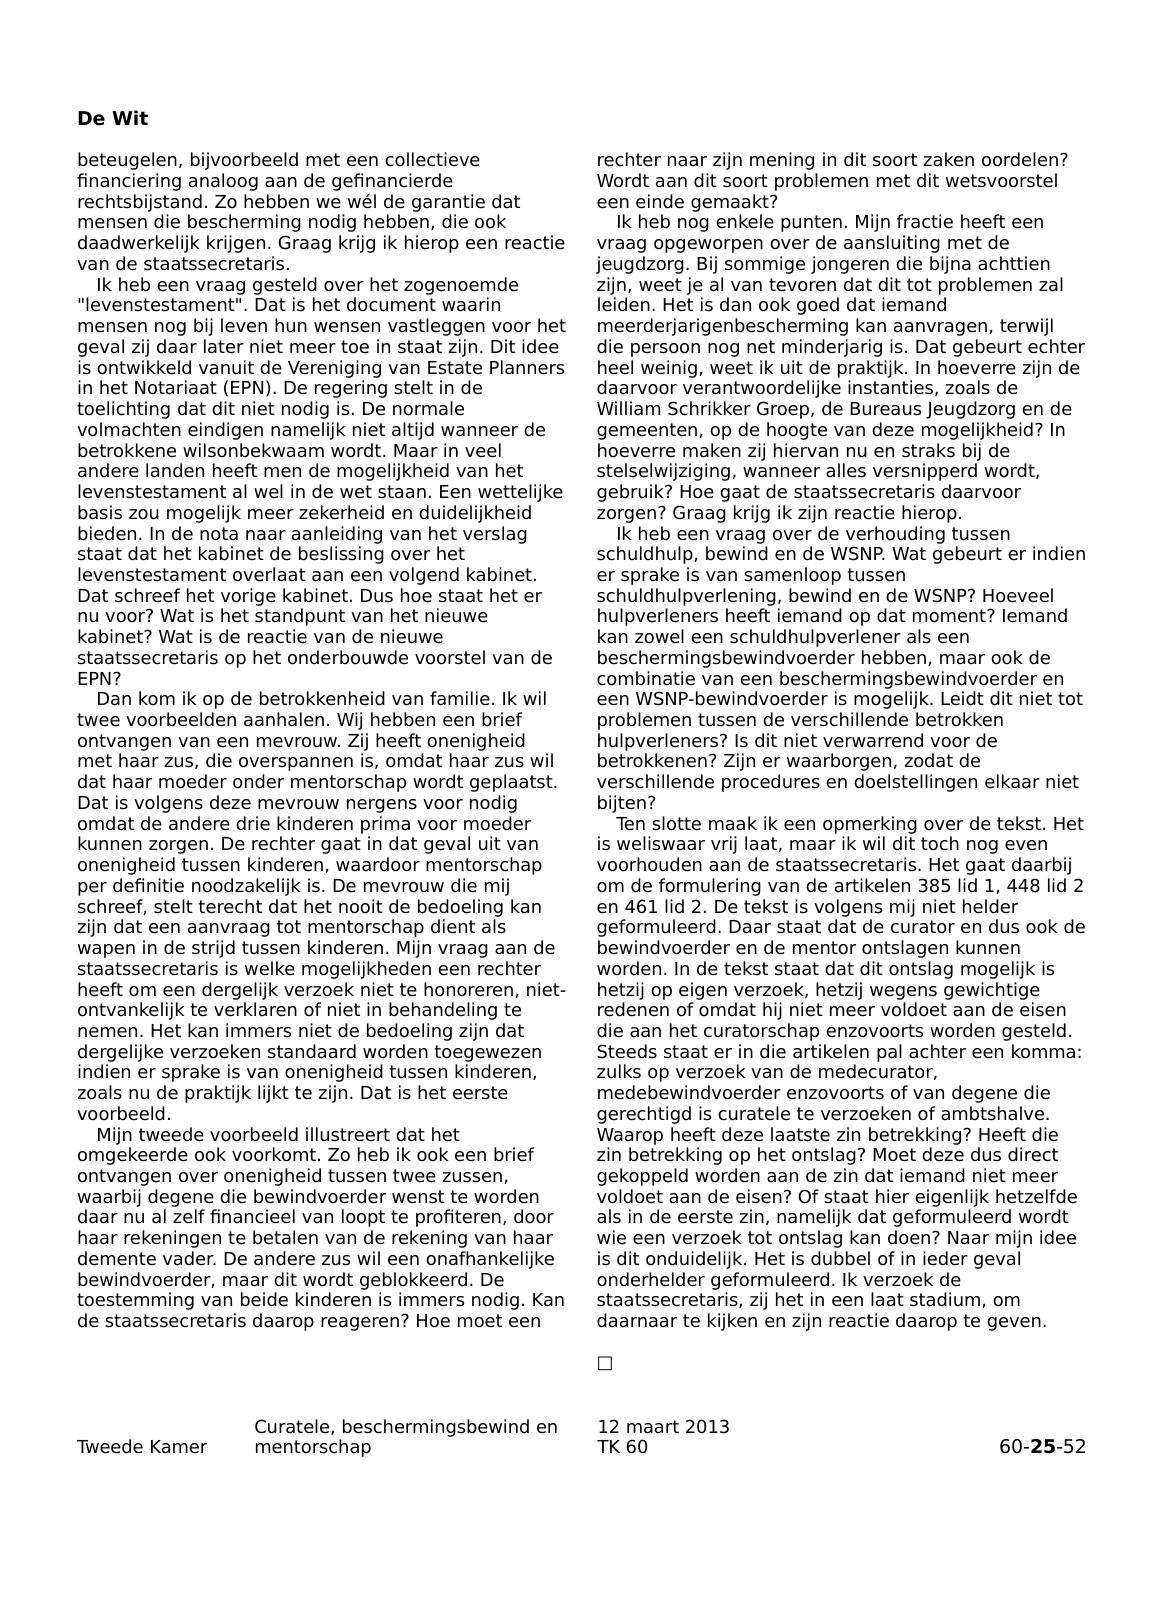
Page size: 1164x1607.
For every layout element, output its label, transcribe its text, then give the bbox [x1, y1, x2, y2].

text rechter naar zijn mening in dit soort zaken oordelen? Wordt aan dit soort problemen met dit wetsvoorstel een einde gemaakt? [596, 150, 1087, 212]
text Ik heb een vraag over de verhouding tussen schuldhulp, bewind en de WSNP. Wat gebeurt er indien er sprake is van samenloop tussen schuldhulpverlening, bewind en de WSNP? Hoeveel hulpverleners heeft iemand op dat moment? Iemand kan zowel een schuldhulpverlener als een beschermingsbewindvoerder hebben, maar ook de combinatie van een beschermingsbewindvoerder en een WSNP-bewindvoerder is mogelijk. Leidt dit niet tot problemen tussen de verschillende betrokken hulpverleners? Is dit niet verwarrend voor de betrokkenen? Zijn er waarborgen, zodat de verschillende procedures en doelstellingen elkaar niet bijten? [596, 523, 1087, 813]
text Ik heb een vraag gesteld over het zogenoemde "levenstestament". Dat is het document waarin mensen nog bij leven hun wensen vastleggen voor het geval zij daar later niet meer toe in staat zijn. Dit idee is ontwikkeld vanuit de Vereniging van Estate Planners in het Notariaat (EPN). De regering stelt in de toelichting dat dit niet nodig is. De normale volmachten eindigen namelijk niet altijd wanneer de betrokkene wilsonbekwaam wordt. Maar in veel andere landen heeft men de mogelijkheid van het levenstestament al wel in de wet staan. Een wettelijke basis zou mogelijk meer zekerheid en duidelijkheid bieden. In de nota naar aanleiding van het verslag staat dat het kabinet de beslissing over het levenstestament overlaat aan een volgend kabinet. Dat schreef het vorige kabinet. Dus hoe staat het er nu voor? Wat is het standpunt van het nieuwe kabinet? Wat is de reactie van de nieuwe staatssecretaris op het onderbouwde voorstel van de EPN? [77, 274, 567, 689]
text beteugelen, bijvoorbeeld met een collectieve financiering analoog aan de gefinancierde rechtsbijstand. Zo hebben we wél de garantie dat mensen die bescherming nodig hebben, die ook daadwerkelijk krijgen. Graag krijg ik hierop een reactie van de staatssecretaris. [77, 150, 567, 274]
text Dan kom ik op de betrokkenheid van familie. Ik wil twee voorbeelden aanhalen. Wij hebben een brief ontvangen van een mevrouw. Zij heeft onenigheid met haar zus, die overspannen is, omdat haar zus wil dat haar moeder onder mentorschap wordt geplaatst. Dat is volgens deze mevrouw nergens voor nodig omdat de andere drie kinderen prima voor moeder kunnen zorgen. De rechter gaat in dat geval uit van onenigheid tussen kinderen, waardoor mentorschap per definitie noodzakelijk is. De mevrouw die mij schreef, stelt terecht dat het nooit de bedoeling kan zijn dat een aanvraag tot mentorschap dient als wapen in de strijd tussen kinderen. Mijn vraag aan de staatssecretaris is welke mogelijkheden een rechter heeft om een dergelijk verzoek niet te honoreren, niet-ontvankelijk te verklaren of niet in behandeling te nemen. Het kan immers niet de bedoeling zijn dat dergelijke verzoeken standaard worden toegewezen indien er sprake is van onenigheid tussen kinderen, zoals nu de praktijk lijkt te zijn. Dat is het eerste voorbeeld. [77, 689, 567, 1124]
text Mijn tweede voorbeeld illustreert dat het omgekeerde ook voorkomt. Zo heb ik ook een brief ontvangen over onenigheid tussen twee zussen, waarbij degene die bewindvoerder wenst te worden daar nu al zelf financieel van loopt te profiteren, door haar rekeningen te betalen van de rekening van haar demente vader. De andere zus wil een onafhankelijke bewindvoerder, maar dit wordt geblokkeerd. De toestemming van beide kinderen is immers nodig. Kan de staatssecretaris daarop reageren? Hoe moet een [77, 1124, 567, 1332]
text Ten slotte maak ik een opmerking over de tekst. Het is weliswaar vrij laat, maar ik wil dit toch nog even voorhouden aan de staatssecretaris. Het gaat daarbij om de formulering van de artikelen 385 lid 1, 448 lid 2 en 461 lid 2. De tekst is volgens mij niet helder geformuleerd. Daar staat dat de curator en dus ook de bewindvoerder en de mentor ontslagen kunnen worden. In de tekst staat dat dit ontslag mogelijk is hetzij op eigen verzoek, hetzij wegens gewichtige redenen of omdat hij niet meer voldoet aan de eisen die aan het curatorschap enzovoorts worden gesteld. Steeds staat er in die artikelen pal achter een komma: zulks op verzoek van de medecurator, medebewindvoerder enzovoorts of van degene die gerechtigd is curatele te verzoeken of ambtshalve. Waarop heeft deze laatste zin betrekking? Heeft die zin betrekking op het ontslag? Moet deze dus direct gekoppeld worden aan de zin dat iemand niet meer voldoet aan de eisen? Of staat hier eigenlijk hetzelfde als in de eerste zin, namelijk dat geformuleerd wordt wie een verzoek tot ontslag kan doen? Naar mijn idee is dit onduidelijk. Het is dubbel of in ieder geval onderhelder geformuleerd. Ik verzoek de staatssecretaris, zij het in een laat stadium, om daarnaar te kijken en zijn reactie daarop te geven. [596, 813, 1087, 1332]
text □ [596, 1352, 1087, 1372]
text Ik heb nog enkele punten. Mijn fractie heeft een vraag opgeworpen over de aansluiting met de jeugdzorg. Bij sommige jongeren die bijna achttien zijn, weet je al van tevoren dat dit tot problemen zal leiden. Het is dan ook goed dat iemand meerderjarigenbescherming kan aanvragen, terwijl die persoon nog net minderjarig is. Dat gebeurt echter heel weinig, weet ik uit de praktijk. In hoeverre zijn de daarvoor verantwoordelijke instanties, zoals de William Schrikker Groep, de Bureaus Jeugdzorg en de gemeenten, op de hoogte van deze mogelijkheid? In hoeverre maken zij hiervan nu en straks bij de stelselwijziging, wanneer alles versnipperd wordt, gebruik? Hoe gaat de staatssecretaris daarvoor zorgen? Graag krijg ik zijn reactie hierop. [596, 212, 1087, 523]
